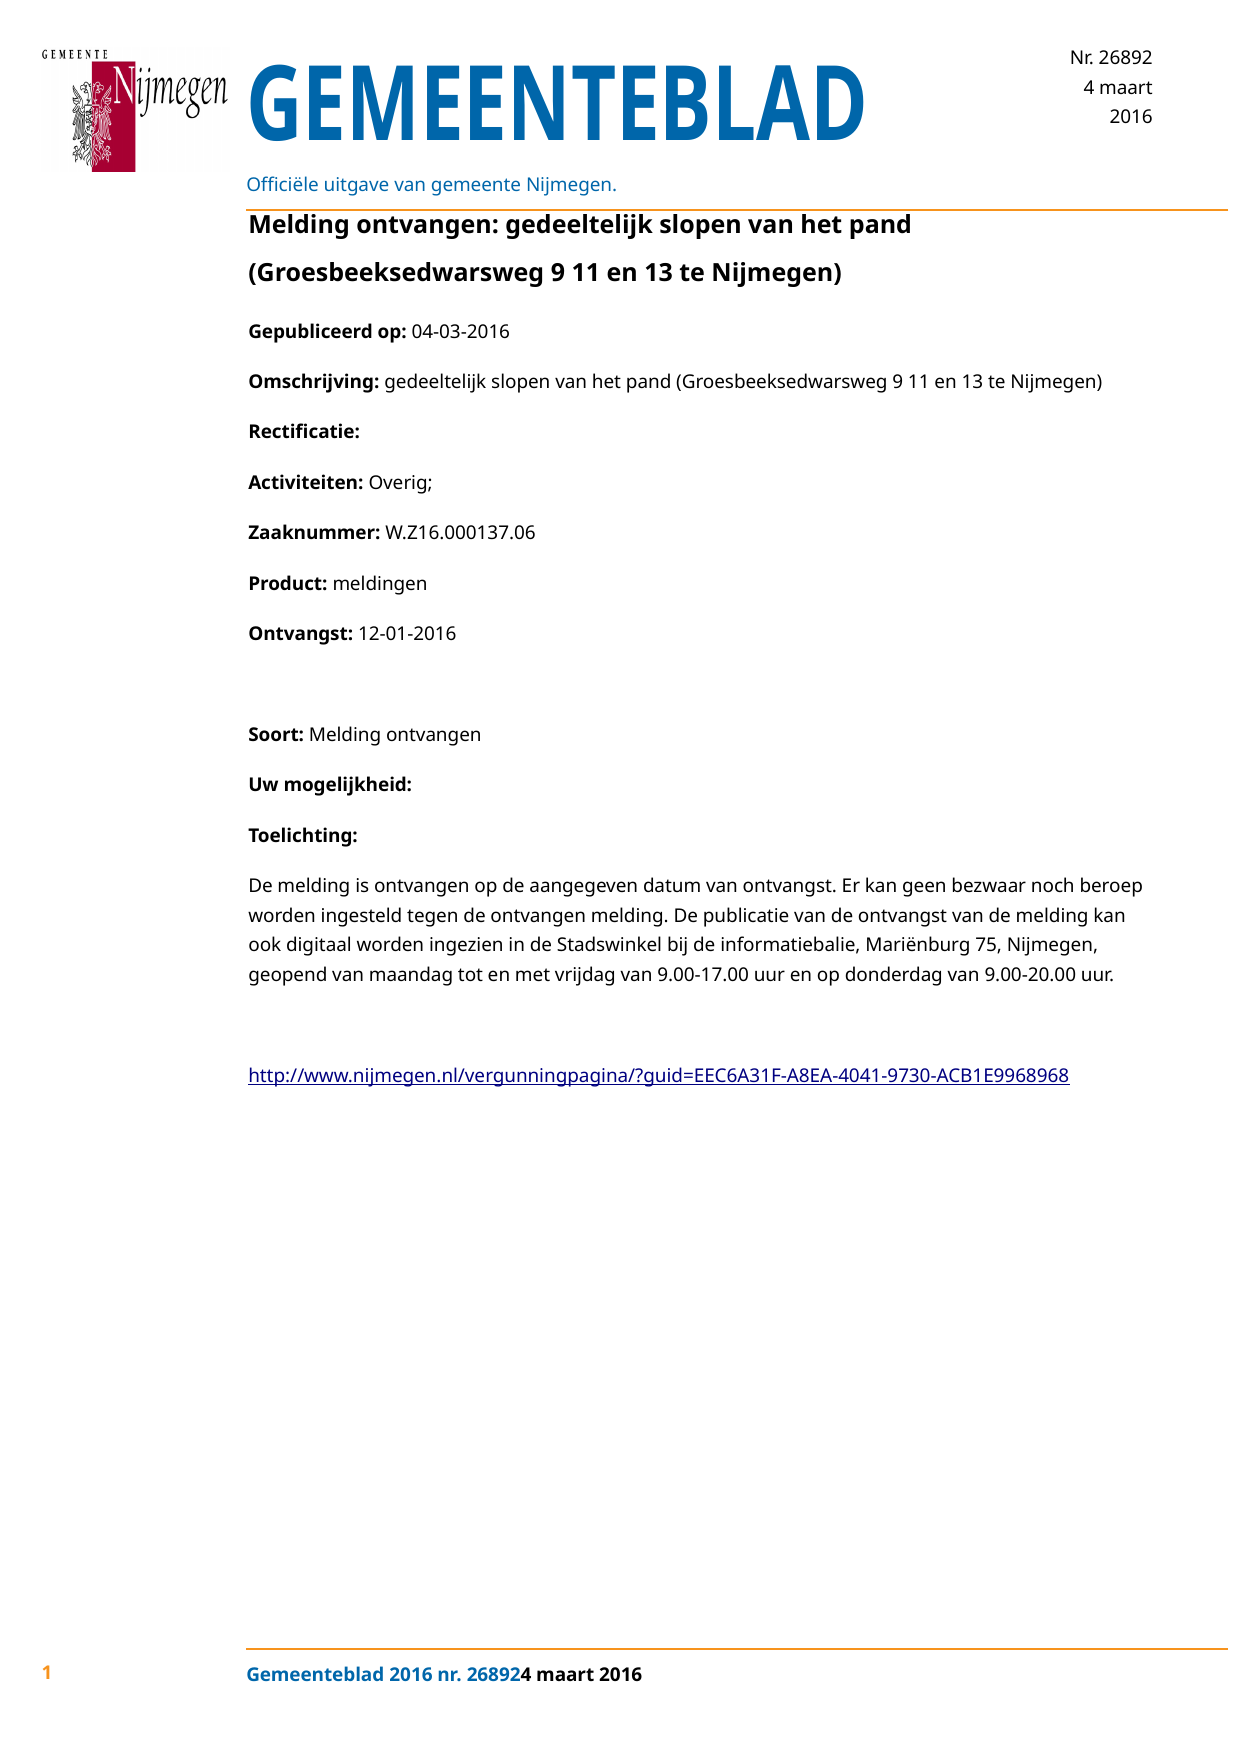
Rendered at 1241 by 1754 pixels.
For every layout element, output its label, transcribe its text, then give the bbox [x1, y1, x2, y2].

text Toelichting: [248, 822, 1152, 848]
text De melding is ontvangen op de aangegeven datum van ontvangst. Er kan geen bezwaar noch beroep worden ingesteld tegen de ontvangen melding. De publicatie van de ontvangst van de melding kan ook digitaal worden ingezien in de Stadswinkel bij de informatiebalie, Mariënburg 75, Nijmegen, geopend van maandag tot en met vrijdag van 9.00-17.00 uur en op donderdag van 9.00-20.00 uur. [248, 872, 1152, 987]
text Soort: Melding ontvangen [248, 721, 1152, 747]
text Melding ontvangen: gedeeltelijk slopen van het pand (Groesbeeksedwarsweg 9 11 en 13 te Nijmegen) [248, 211, 1152, 288]
text Activiteiten: Overig; [248, 469, 1152, 495]
text Product: meldingen [248, 570, 1152, 596]
picture [41, 47, 231, 172]
text Ontvangst: 12-01-2016 [248, 620, 1152, 646]
text http://www.nijmegen.nl/vergunningpagina/?guid=EEC6A31F-A8EA-4041-9730-ACB1E9968968 [248, 1062, 1152, 1088]
text Rectificatie: [248, 419, 1152, 444]
text Gepubliceerd op: 04-03-2016 [248, 318, 1152, 344]
text Uw mogelijkheid: [248, 772, 1152, 797]
text Zaaknummer: W.Z16.000137.06 [248, 519, 1152, 545]
text Omschrijving: gedeeltelijk slopen van het pand (Groesbeeksedwarsweg 9 11 en 13 te Nijmegen) [248, 368, 1152, 394]
